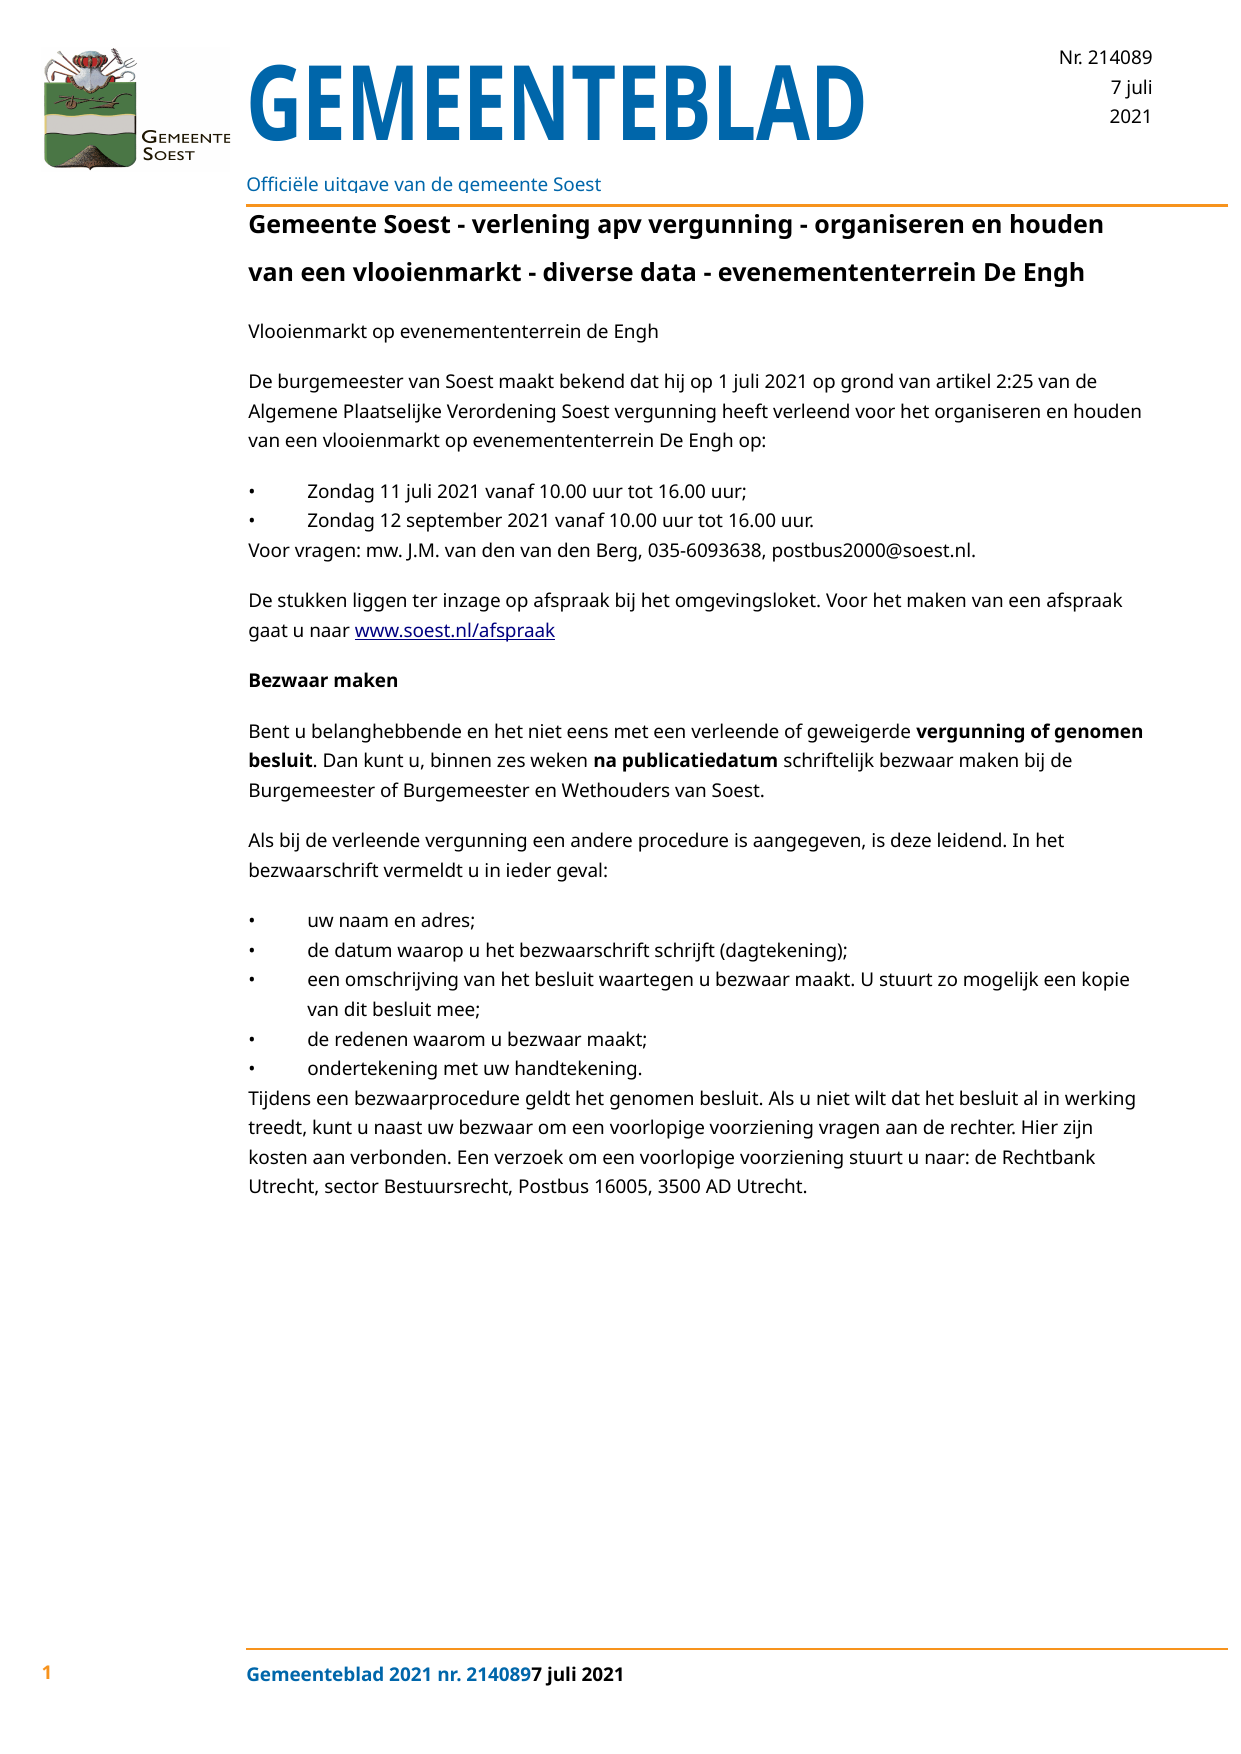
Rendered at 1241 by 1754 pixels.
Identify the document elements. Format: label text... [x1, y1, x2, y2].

text De stukken liggen ter inzage op afspraak bij het omgevingsloket. Voor het maken van een afspraak gaat u naar www.soest.nl/afspraak [248, 587, 1152, 643]
list Zondag 12 september 2021 vanaf 10.00 uur tot 16.00 uur. [248, 507, 1152, 533]
list uw naam en adres; [248, 907, 1152, 933]
text Voor vragen: mw. J.M. van den van den Berg, 035-6093638, postbus2000@soest.nl. [248, 537, 1152, 563]
text Tijdens een bezwaarprocedure geldt het genomen besluit. Als u niet wilt dat het besluit al in werking treedt, kunt u naast uw bezwaar om een voorlopige voorziening vragen aan de rechter. Hier zijn kosten aan verbonden. Een verzoek om een voorlopige voorziening stuurt u naar: de Rechtbank Utrecht, sector Bestuursrecht, Postbus 16005, 3500 AD Utrecht. [248, 1085, 1152, 1199]
list Zondag 11 juli 2021 vanaf 10.00 uur tot 16.00 uur; [248, 478, 1152, 504]
list ondertekening met uw handtekening. [248, 1055, 1152, 1081]
list de redenen waarom u bezwaar maakt; [248, 1026, 1152, 1052]
text Gemeente Soest - verlening apv vergunning - organiseren en houden van een vlooienmarkt - diverse data - evenemententerrein De Engh [248, 207, 1152, 288]
text Als bij de verleende vergunning een andere procedure is aangegeven, is deze leidend. In het bezwaarschrift vermeldt u in ieder geval: [248, 827, 1152, 883]
text Bezwaar maken [248, 667, 1152, 693]
text De burgemeester van Soest maakt bekend dat hij op 1 juli 2021 op grond van artikel 2:25 van de Algemene Plaatselijke Verordening Soest vergunning heeft verleend voor het organiseren en houden van een vlooienmarkt op evenemententerrein De Engh op: [248, 368, 1152, 453]
text Vlooienmarkt op evenemententerrein de Engh [248, 318, 1152, 344]
text Bent u belanghebbende en het niet eens met een verleende of geweigerde vergunning of genomen besluit. Dan kunt u, binnen zes weken na publicatiedatum schriftelijk bezwaar maken bij de Burgemeester of Burgemeester en Wethouders van Soest. [248, 718, 1152, 803]
list een omschrijving van het besluit waartegen u bezwaar maakt. U stuurt zo mogelijk een kopie van dit besluit mee; [248, 967, 1152, 1022]
list de datum waarop u het bezwaarschrift schrijft (dagtekening); [248, 937, 1152, 963]
picture [41, 47, 231, 172]
